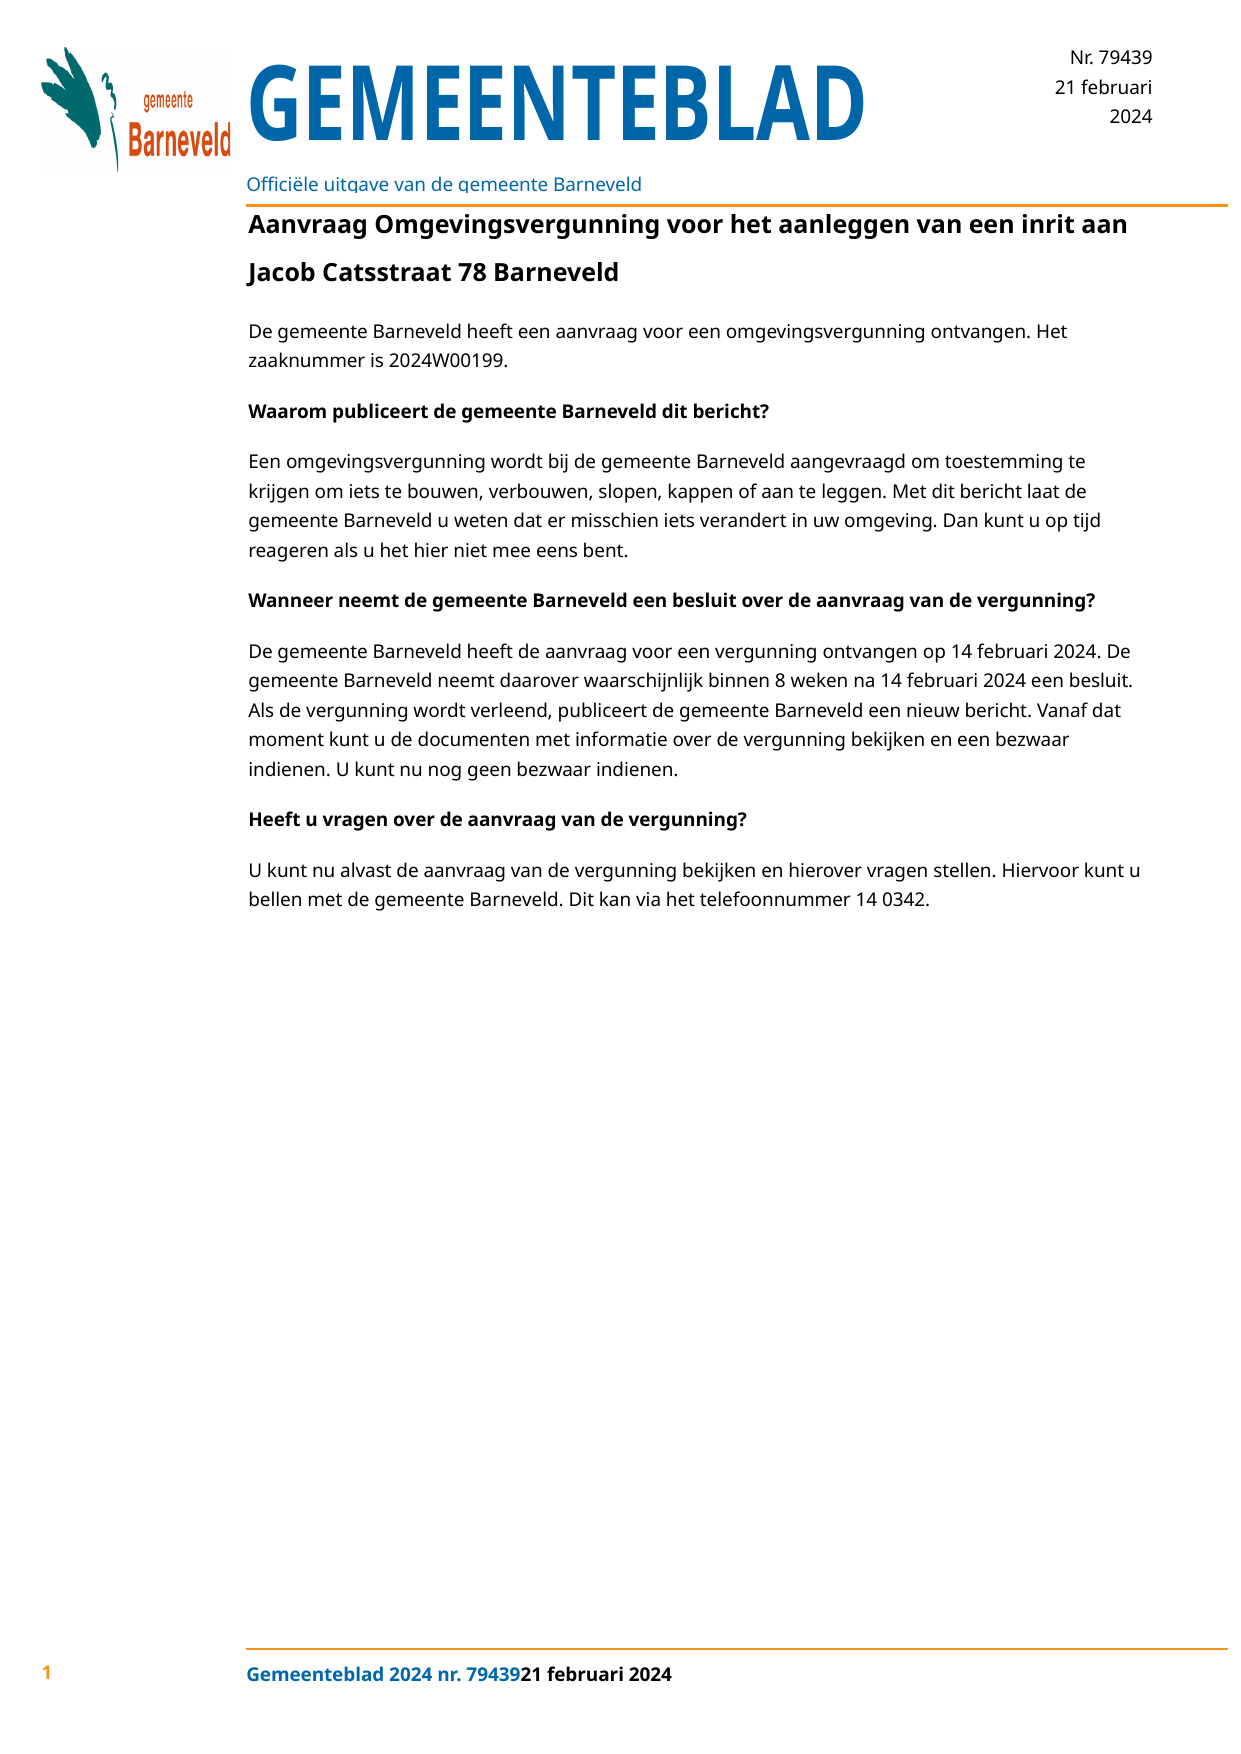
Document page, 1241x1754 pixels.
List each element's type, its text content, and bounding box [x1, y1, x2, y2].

text Heeft u vragen over de aanvraag van de vergunning? [248, 807, 1152, 832]
picture [41, 47, 231, 172]
text De gemeente Barneveld heeft de aanvraag voor een vergunning ontvangen op 14 februari 2024. De gemeente Barneveld neemt daarover waarschijnlijk binnen 8 weken na 14 februari 2024 een besluit. Als de vergunning wordt verleend, publiceert de gemeente Barneveld een nieuw bericht. Vanaf dat moment kunt u de documenten met informatie over de vergunning bekijken en een bezwaar indienen. U kunt nu nog geen bezwaar indienen. [248, 638, 1152, 782]
text Aanvraag Omgevingsvergunning voor het aanleggen van een inrit aan Jacob Catsstraat 78 Barneveld [248, 207, 1152, 288]
text Een omgevingsvergunning wordt bij de gemeente Barneveld aangevraagd om toestemming te krijgen om iets te bouwen, verbouwen, slopen, kappen of aan te leggen. Met dit bericht laat de gemeente Barneveld u weten dat er misschien iets verandert in uw omgeving. Dan kunt u op tijd reageren als u het hier niet mee eens bent. [248, 448, 1152, 563]
text De gemeente Barneveld heeft een aanvraag voor een omgevingsvergunning ontvangen. Het zaaknummer is 2024W00199. [248, 318, 1152, 373]
text U kunt nu alvast de aanvraag van de vergunning bekijken en hierover vragen stellen. Hiervoor kunt u bellen met de gemeente Barneveld. Dit kan via het telefoonnummer 14 0342. [248, 857, 1152, 912]
text Waarom publiceert de gemeente Barneveld dit bericht? [248, 398, 1152, 424]
text Wanneer neemt de gemeente Barneveld een besluit over de aanvraag van de vergunning? [248, 587, 1152, 613]
